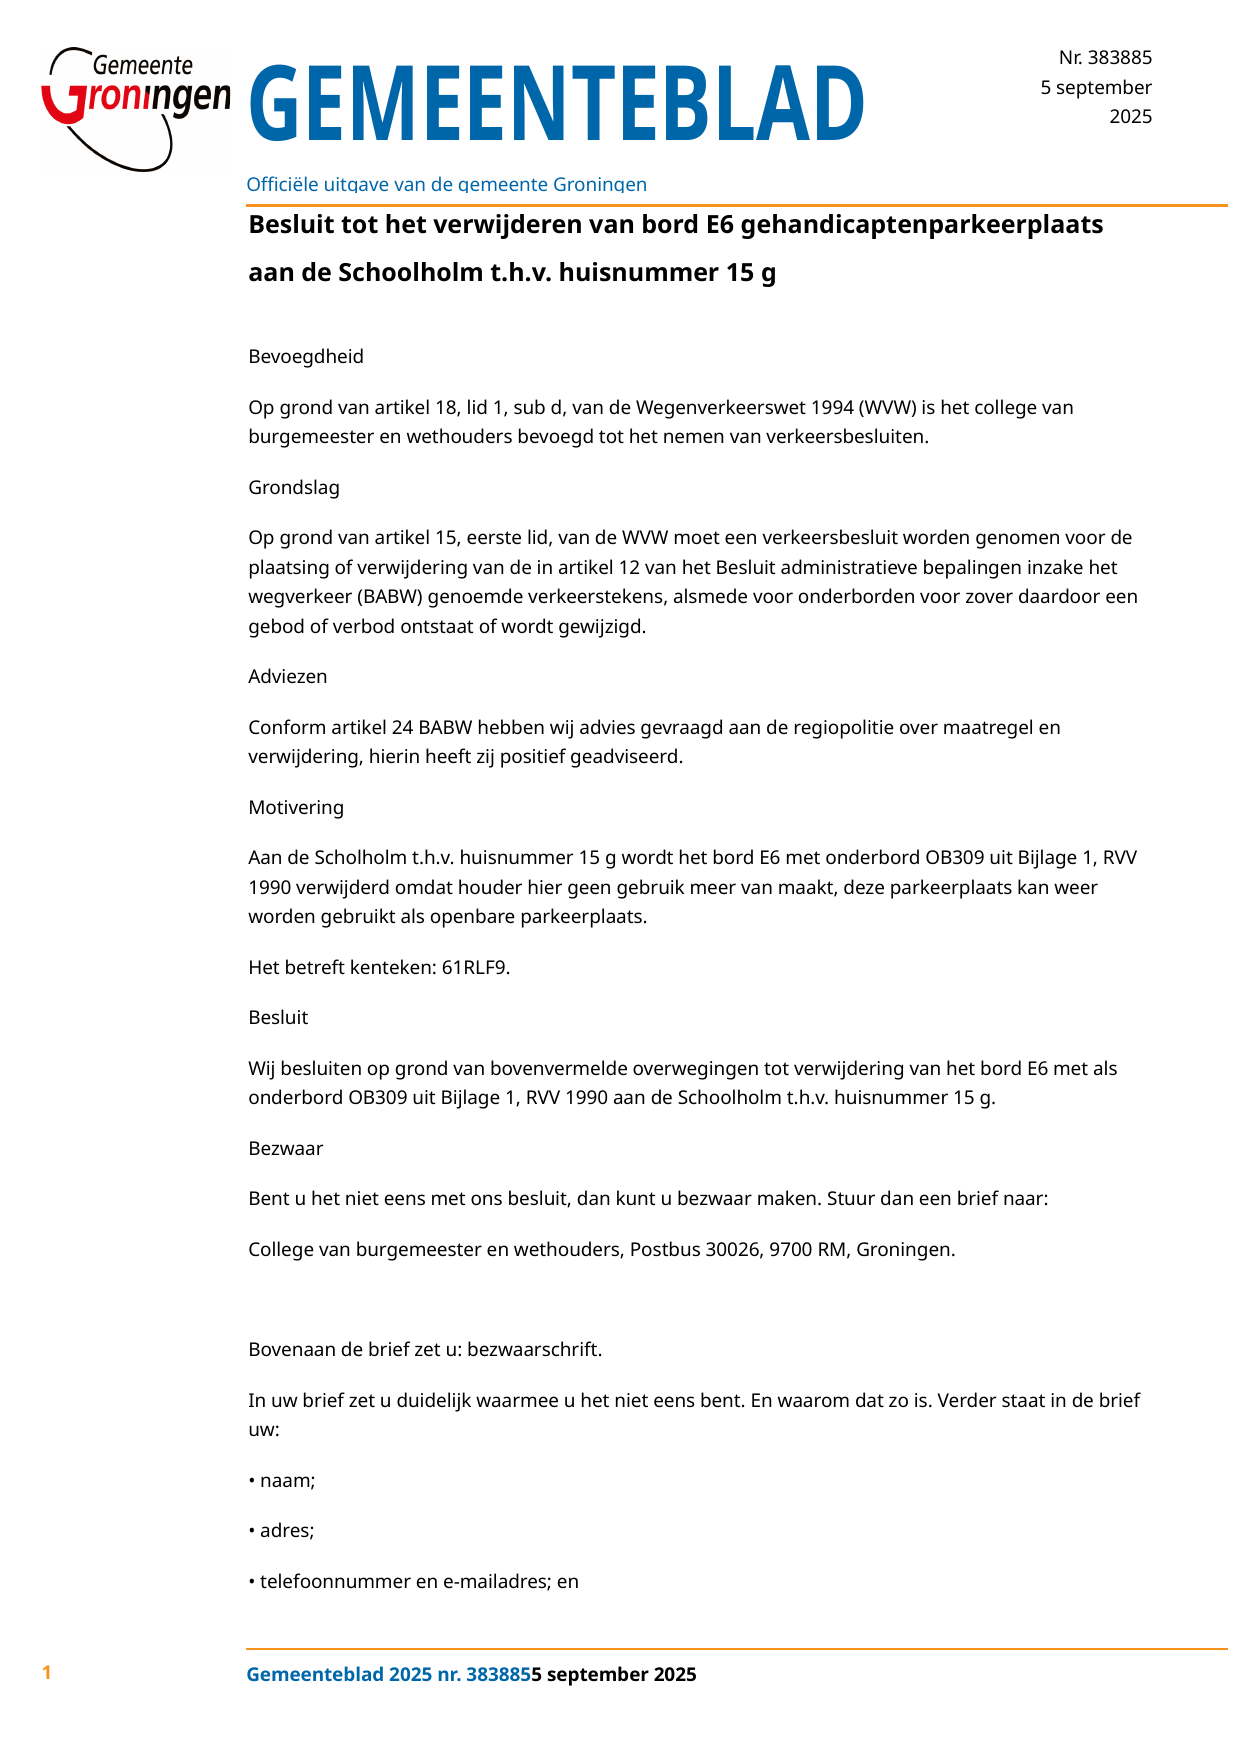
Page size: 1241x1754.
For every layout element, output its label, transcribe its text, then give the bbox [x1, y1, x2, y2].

text Bezwaar [248, 1135, 1152, 1161]
text Besluit tot het verwijderen van bord E6 gehandicaptenparkeerplaats aan de Schoolholm t.h.v. huisnummer 15 g [248, 207, 1152, 288]
text Adviezen [248, 664, 1152, 689]
text Bent u het niet eens met ons besluit, dan kunt u bezwaar maken. Stuur dan een brief naar: [248, 1185, 1152, 1211]
text Grondslag [248, 474, 1152, 500]
text Wij besluiten op grond van bovenvermelde overwegingen tot verwijdering van het bord E6 met als onderbord OB309 uit Bijlage 1, RVV 1990 aan de Schoolholm t.h.v. huisnummer 15 g. [248, 1055, 1152, 1110]
text Conform artikel 24 BABW hebben wij advies gevraagd aan de regiopolitie over maatregel en verwijdering, hierin heeft zij positief geadviseerd. [248, 714, 1152, 769]
text Motivering [248, 794, 1152, 820]
text • telefoonnummer en e-mailadres; en [248, 1568, 1152, 1593]
text Besluit [248, 1004, 1152, 1030]
text • naam; [248, 1467, 1152, 1493]
text Op grond van artikel 15, eerste lid, van de WVW moet een verkeersbesluit worden genomen voor de plaatsing of verwijdering van de in artikel 12 van het Besluit administratieve bepalingen inzake het wegverkeer (BABW) genoemde verkeerstekens, alsmede voor onderborden voor zover daardoor een gebod of verbod ontstaat of wordt gewijzigd. [248, 524, 1152, 639]
text College van burgemeester en wethouders, Postbus 30026, 9700 RM, Groningen. [248, 1236, 1152, 1261]
text Bovenaan de brief zet u: bezwaarschrift. [248, 1337, 1152, 1362]
text Bevoegdheid [248, 344, 1152, 369]
text Aan de Scholholm t.h.v. huisnummer 15 g wordt het bord E6 met onderbord OB309 uit Bijlage 1, RVV 1990 verwijderd omdat houder hier geen gebruik meer van maakt, deze parkeerplaats kan weer worden gebruikt als openbare parkeerplaats. [248, 844, 1152, 929]
text In uw brief zet u duidelijk waarmee u het niet eens bent. En waarom dat zo is. Verder staat in de brief uw: [248, 1387, 1152, 1442]
picture [41, 47, 231, 172]
text Het betreft kenteken: 61RLF9. [248, 954, 1152, 980]
text Op grond van artikel 18, lid 1, sub d, van de Wegenverkeerswet 1994 (WVW) is het college van burgemeester en wethouders bevoegd tot het nemen van verkeersbesluiten. [248, 394, 1152, 449]
text • adres; [248, 1517, 1152, 1543]
